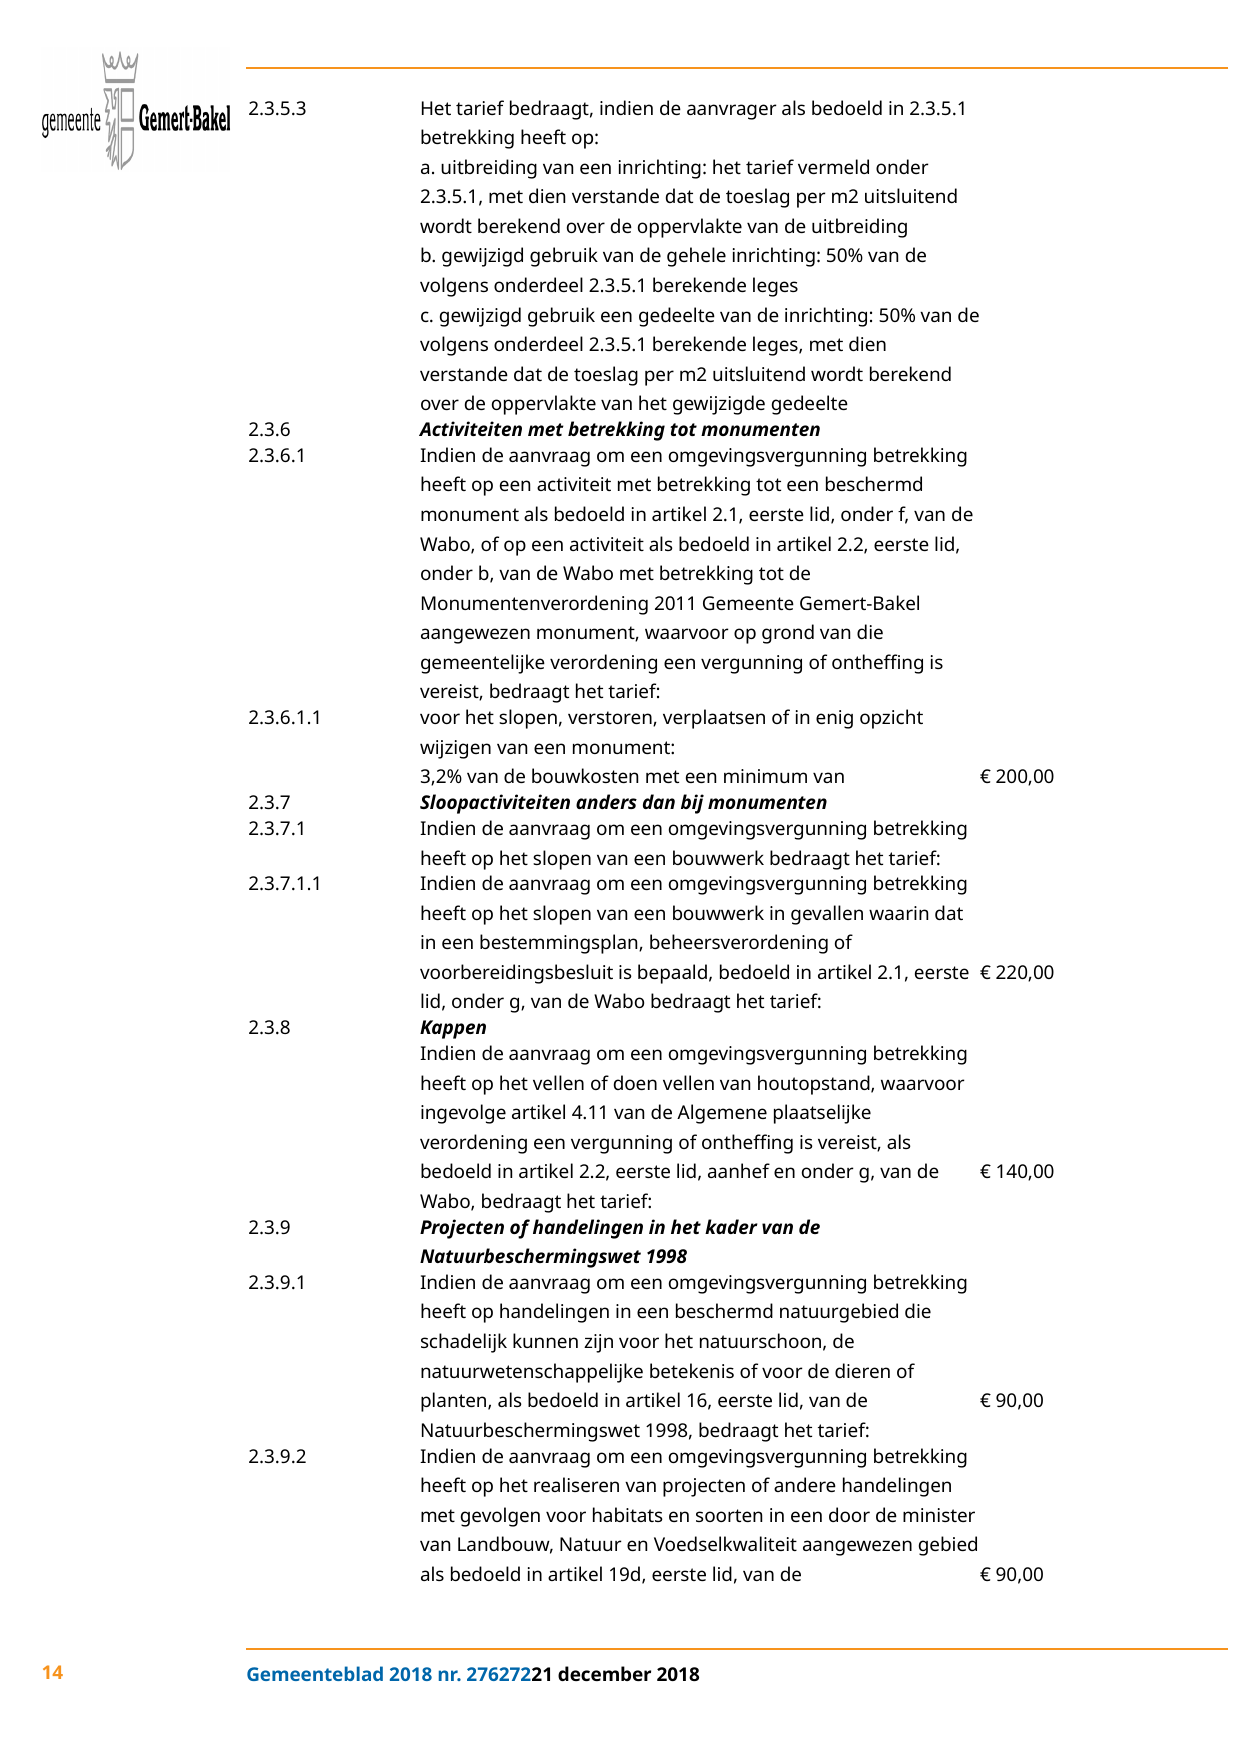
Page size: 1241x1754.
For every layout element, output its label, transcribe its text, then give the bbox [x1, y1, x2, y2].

table_cell [980, 416, 1152, 442]
table_cell 2.3.9.2 [248, 1443, 420, 1587]
table_cell € 90,00 [980, 1443, 1152, 1587]
table_cell [980, 442, 1152, 704]
table_cell 2.3.7.1 [248, 815, 420, 870]
table_cell € 220,00 [980, 870, 1152, 1014]
table_cell Indien de aanvraag om een omgevingsvergunning betrekking heeft op het slopen van een bouwwerk in gevallen waarin dat in een bestemmingsplan, beheersverordening of voorbereidingsbesluit is bepaald, bedoeld in artikel 2.1, eerste lid, onder g, van de Wabo bedraagt het tarief: [420, 870, 980, 1014]
table_cell € 140,00 [980, 1040, 1152, 1214]
table_cell Indien de aanvraag om een omgevingsvergunning betrekking heeft op het slopen van een bouwwerk bedraagt het tarief: [420, 815, 980, 870]
table_cell € 200,00 [980, 705, 1152, 789]
picture [41, 47, 231, 172]
table_cell 2.3.6.1 [248, 442, 420, 704]
table_cell Sloopactiviteiten anders dan bij monumenten [420, 789, 980, 815]
table_cell 2.3.9.1 [248, 1269, 420, 1443]
table_cell 2.3.5.3 [248, 95, 420, 416]
table_cell Projecten of handelingen in het kader van de Natuurbeschermingswet 1998 [420, 1214, 980, 1269]
table_cell Indien de aanvraag om een omgevingsvergunning betrekking heeft op het vellen of doen vellen van houtopstand, waarvoor ingevolge artikel 4.11 van de Algemene plaatselijke verordening een vergunning of ontheffing is vereist, als bedoeld in artikel 2.2, eerste lid, aanhef en onder g, van de Wabo, bedraagt het tarief: [420, 1040, 980, 1214]
table_cell 2.3.8 [248, 1015, 420, 1040]
table_cell 2.3.6 [248, 416, 420, 442]
table_cell [980, 789, 1152, 815]
table_cell [980, 95, 1152, 416]
table_cell Indien de aanvraag om een omgevingsvergunning betrekking heeft op het realiseren van projecten of andere handelingen met gevolgen voor habitats en soorten in een door de minister van Landbouw, Natuur en Voedselkwaliteit aangewezen gebied als bedoeld in artikel 19d, eerste lid, van de [420, 1443, 980, 1587]
table_cell 2.3.6.1.1 [248, 705, 420, 789]
table_cell [248, 1040, 420, 1214]
table_cell Indien de aanvraag om een omgevingsvergunning betrekking heeft op handelingen in een beschermd natuurgebied die schadelijk kunnen zijn voor het natuurschoon, de natuurwetenschappelijke betekenis of voor de dieren of planten, als bedoeld in artikel 16, eerste lid, van de Natuurbeschermingswet 1998, bedraagt het tarief: [420, 1269, 980, 1443]
table_cell € 90,00 [980, 1269, 1152, 1443]
table_cell Het tarief bedraagt, indien de aanvrager als bedoeld in 2.3.5.1 betrekking heeft op: a. uitbreiding van een inrichting: het tarief vermeld onder 2.3.5.1, met dien verstande dat de toeslag per m2 uitsluitend wordt berekend over de oppervlakte van de uitbreiding b. gewijzigd gebruik van de gehele inrichting: 50% van de volgens onderdeel 2.3.5.1 berekende leges c. gewijzigd gebruik een gedeelte van de inrichting: 50% van de volgens onderdeel 2.3.5.1 berekende leges, met dien verstande dat de toeslag per m2 uitsluitend wordt berekend over de oppervlakte van het gewijzigde gedeelte [420, 95, 980, 416]
table_cell [980, 1015, 1152, 1040]
table_cell [980, 1214, 1152, 1269]
table_cell Kappen [420, 1015, 980, 1040]
table_cell [980, 815, 1152, 870]
table_cell voor het slopen, verstoren, verplaatsen of in enig opzicht wijzigen van een monument: 3,2% van de bouwkosten met een minimum van [420, 705, 980, 789]
table_cell Activiteiten met betrekking tot monumenten [420, 416, 980, 442]
table_cell 2.3.9 [248, 1214, 420, 1269]
table_cell 2.3.7 [248, 789, 420, 815]
table_cell Indien de aanvraag om een omgevingsvergunning betrekking heeft op een activiteit met betrekking tot een beschermd monument als bedoeld in artikel 2.1, eerste lid, onder f, van de Wabo, of op een activiteit als bedoeld in artikel 2.2, eerste lid, onder b, van de Wabo met betrekking tot de Monumentenverordening 2011 Gemeente Gemert-Bakel aangewezen monument, waarvoor op grond van die gemeentelijke verordening een vergunning of ontheffing is vereist, bedraagt het tarief: [420, 442, 980, 704]
table_cell 2.3.7.1.1 [248, 870, 420, 1014]
